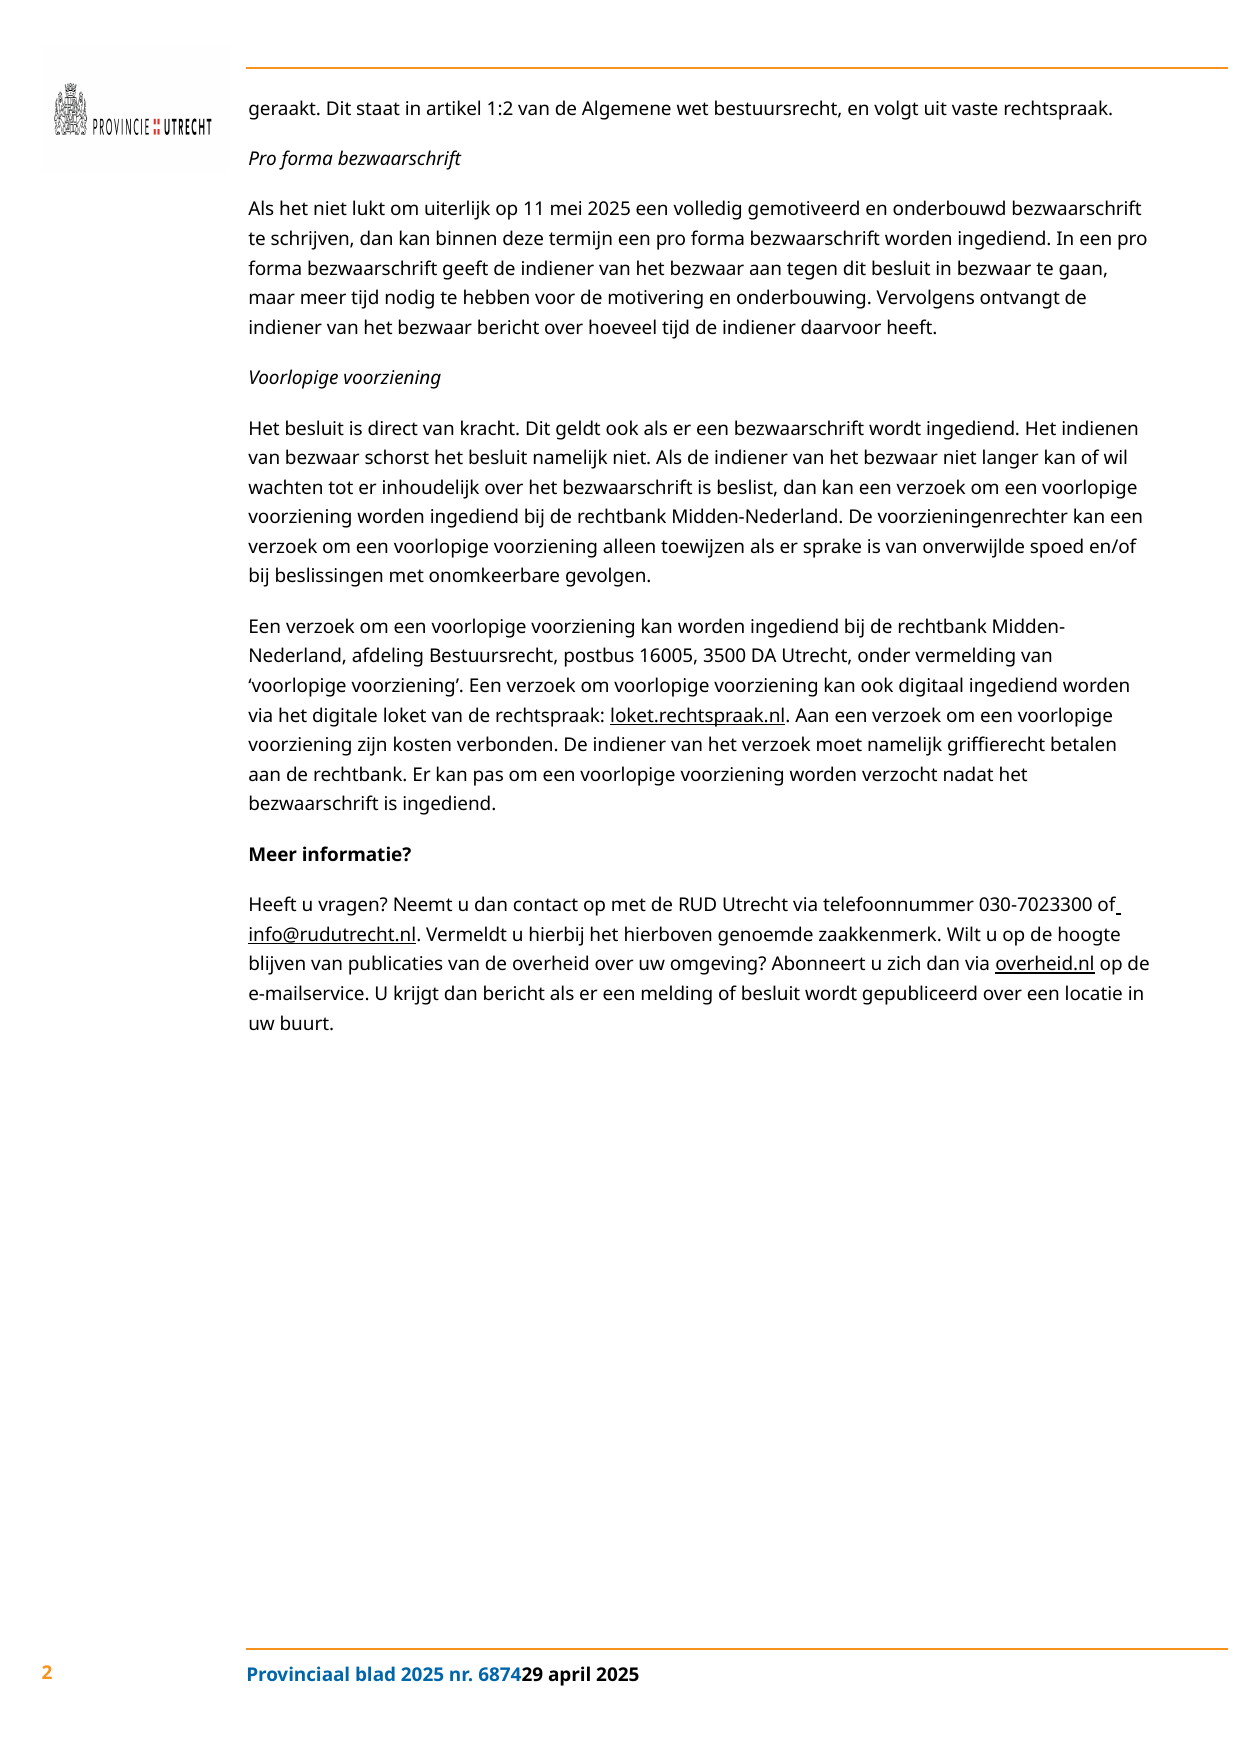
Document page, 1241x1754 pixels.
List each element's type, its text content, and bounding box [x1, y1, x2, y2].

text Heeft u vragen? Neemt u dan contact op met de RUD Utrecht via telefoonnummer 030-7023300 of info@rudutrecht.nl. Vermeldt u hierbij het hierboven genoemde zaakkenmerk. Wilt u op de hoogte blijven van publicaties van de overheid over uw omgeving? Abonneert u zich dan via overheid.nl op de e-mailservice. U krijgt dan bericht als er een melding of besluit wordt gepubliceerd over een locatie in uw buurt. [248, 891, 1152, 1036]
text geraakt. Dit staat in artikel 1:2 van de Algemene wet bestuursrecht, en volgt uit vaste rechtspraak. [248, 95, 1152, 121]
picture [41, 47, 231, 172]
text Een verzoek om een voorlopige voorziening kan worden ingediend bij de rechtbank Midden-Nederland, afdeling Bestuursrecht, postbus 16005, 3500 DA Utrecht, onder vermelding van ‘voorlopige voorziening’. Een verzoek om voorlopige voorziening kan ook digitaal ingediend worden via het digitale loket van de rechtspraak: loket.rechtspraak.nl. Aan een verzoek om een voorlopige voorziening zijn kosten verbonden. De indiener van het verzoek moet namelijk griffierecht betalen aan de rechtbank. Er kan pas om een voorlopige voorziening worden verzocht nadat het bezwaarschrift is ingediend. [248, 613, 1152, 816]
text Voorlopige voorziening [248, 364, 1152, 390]
text Meer informatie? [248, 841, 1152, 867]
text Pro forma bezwaarschrift [248, 145, 1152, 171]
text Als het niet lukt om uiterlijk op 11 mei 2025 een volledig gemotiveerd en onderbouwd bezwaarschrift te schrijven, dan kan binnen deze termijn een pro forma bezwaarschrift worden ingediend. In een pro forma bezwaarschrift geeft de indiener van het bezwaar aan tegen dit besluit in bezwaar te gaan, maar meer tijd nodig te hebben voor de motivering en onderbouwing. Vervolgens ontvangt de indiener van het bezwaar bericht over hoeveel tijd de indiener daarvoor heeft. [248, 196, 1152, 340]
text Het besluit is direct van kracht. Dit geldt ook als er een bezwaarschrift wordt ingediend. Het indienen van bezwaar schorst het besluit namelijk niet. Als de indiener van het bezwaar niet langer kan of wil wachten tot er inhoudelijk over het bezwaarschrift is beslist, dan kan een verzoek om een voorlopige voorziening worden ingediend bij de rechtbank Midden-Nederland. De voorzieningenrechter kan een verzoek om een voorlopige voorziening alleen toewijzen als er sprake is van onverwijlde spoed en/of bij beslissingen met onomkeerbare gevolgen. [248, 415, 1152, 588]
